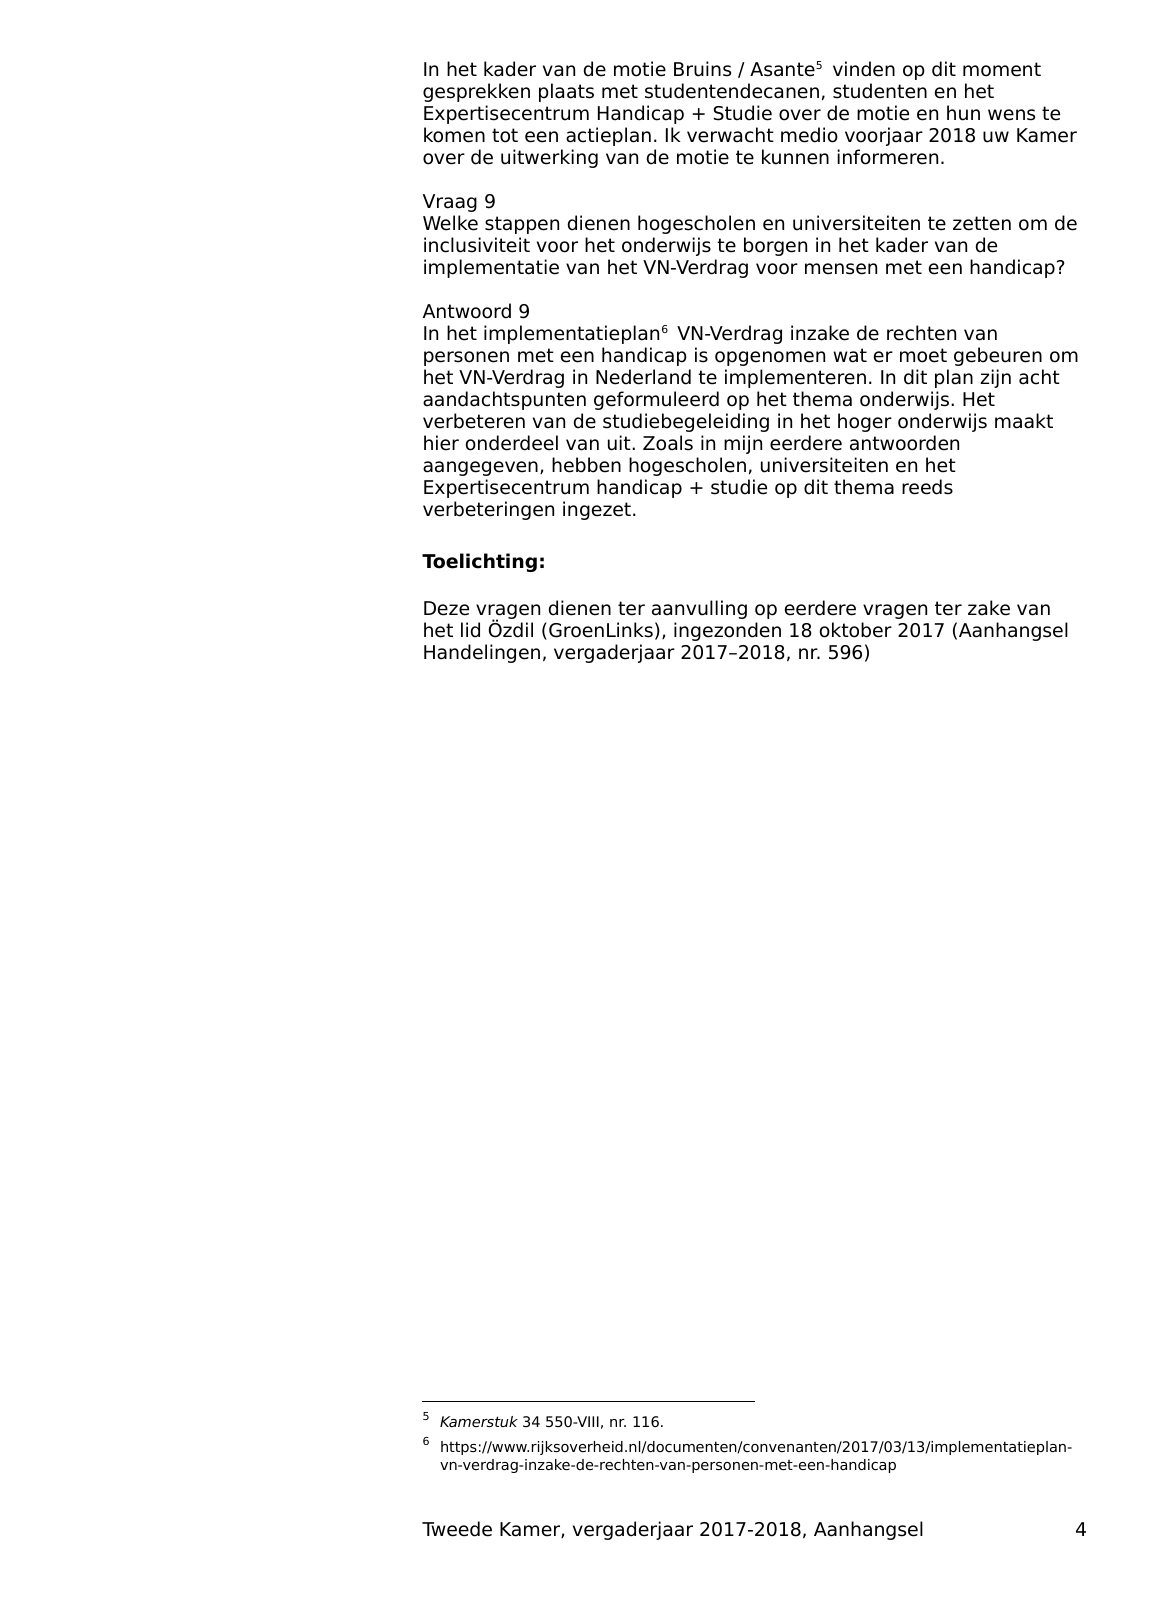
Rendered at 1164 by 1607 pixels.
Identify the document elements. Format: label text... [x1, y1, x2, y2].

text Deze vragen dienen ter aanvulling op eerdere vragen ter zake van het lid Özdil (GroenLinks), ingezonden 18 oktober 2017 (Aanhangsel Handelingen, vergaderjaar 2017–2018, nr. 596) [422, 598, 1087, 664]
text In het kader van de motie Bruins / Asante vinden op dit moment gesprekken plaats met studentendecanen, studenten en het Expertisecentrum Handicap + Studie over de motie en hun wens te komen tot een actieplan. Ik verwacht medio voorjaar 2018 uw Kamer over de uitwerking van de motie te kunnen informeren. [422, 59, 1087, 169]
subtitle Toelichting: [422, 551, 1087, 573]
text In het implementatieplan VN-Verdrag inzake de rechten van personen met een handicap is opgenomen wat er moet gebeuren om het VN-Verdrag in Nederland te implementeren. In dit plan zijn acht aandachtspunten geformuleerd op het thema onderwijs. Het verbeteren van de studiebegeleiding in het hoger onderwijs maakt hier onderdeel van uit. Zoals in mijn eerdere antwoorden aangegeven, hebben hogescholen, universiteiten en het Expertisecentrum handicap + studie op dit thema reeds verbeteringen ingezet. [422, 323, 1087, 521]
text Antwoord 9 [422, 301, 1087, 323]
text Welke stappen dienen hogescholen en universiteiten te zetten om de inclusiviteit voor het onderwijs te borgen in het kader van de implementatie van het VN-Verdrag voor mensen met een handicap? [422, 213, 1087, 279]
text Kamerstuk 34 550-VIII, nr. 116. [422, 1410, 1087, 1432]
text https://www.rijksoverheid.nl/documenten/convenanten/2017/03/13/implementatieplan-vn-verdrag-inzake-de-rechten-van-personen-met-een-handicap [422, 1435, 1087, 1474]
text Vraag 9 [422, 191, 1087, 213]
